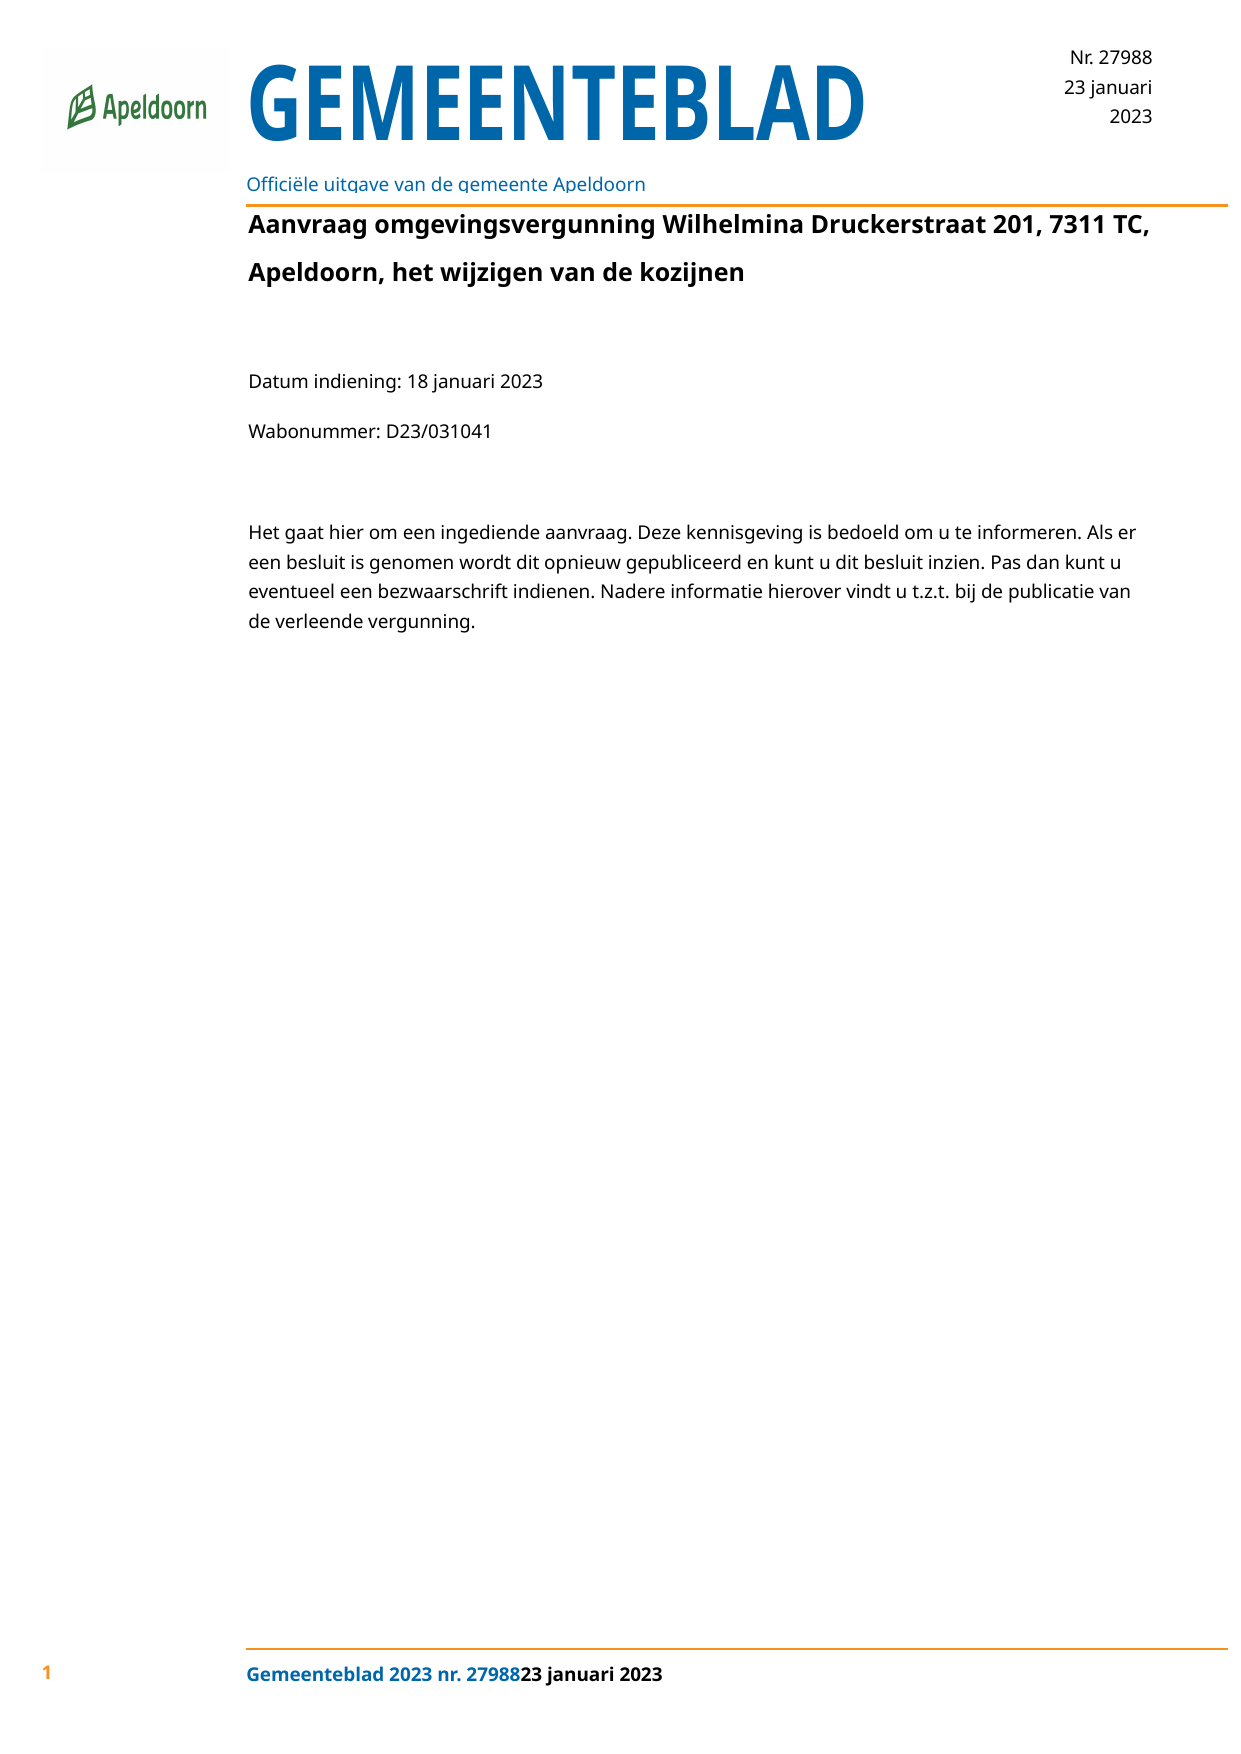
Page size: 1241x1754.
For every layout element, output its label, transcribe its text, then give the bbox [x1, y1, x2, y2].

picture [41, 47, 231, 172]
text Datum indiening: 18 januari 2023 [248, 368, 1152, 394]
text Het gaat hier om een ingediende aanvraag. Deze kennisgeving is bedoeld om u te informeren. Als er een besluit is genomen wordt dit opnieuw gepubliceerd en kunt u dit besluit inzien. Pas dan kunt u eventueel een bezwaarschrift indienen. Nadere informatie hierover vindt u t.z.t. bij de publicatie van de verleende vergunning. [248, 519, 1152, 634]
text Aanvraag omgevingsvergunning Wilhelmina Druckerstraat 201, 7311 TC, Apeldoorn, het wijzigen van de kozijnen [248, 207, 1152, 288]
text Wabonummer: D23/031041 [248, 419, 1152, 444]
